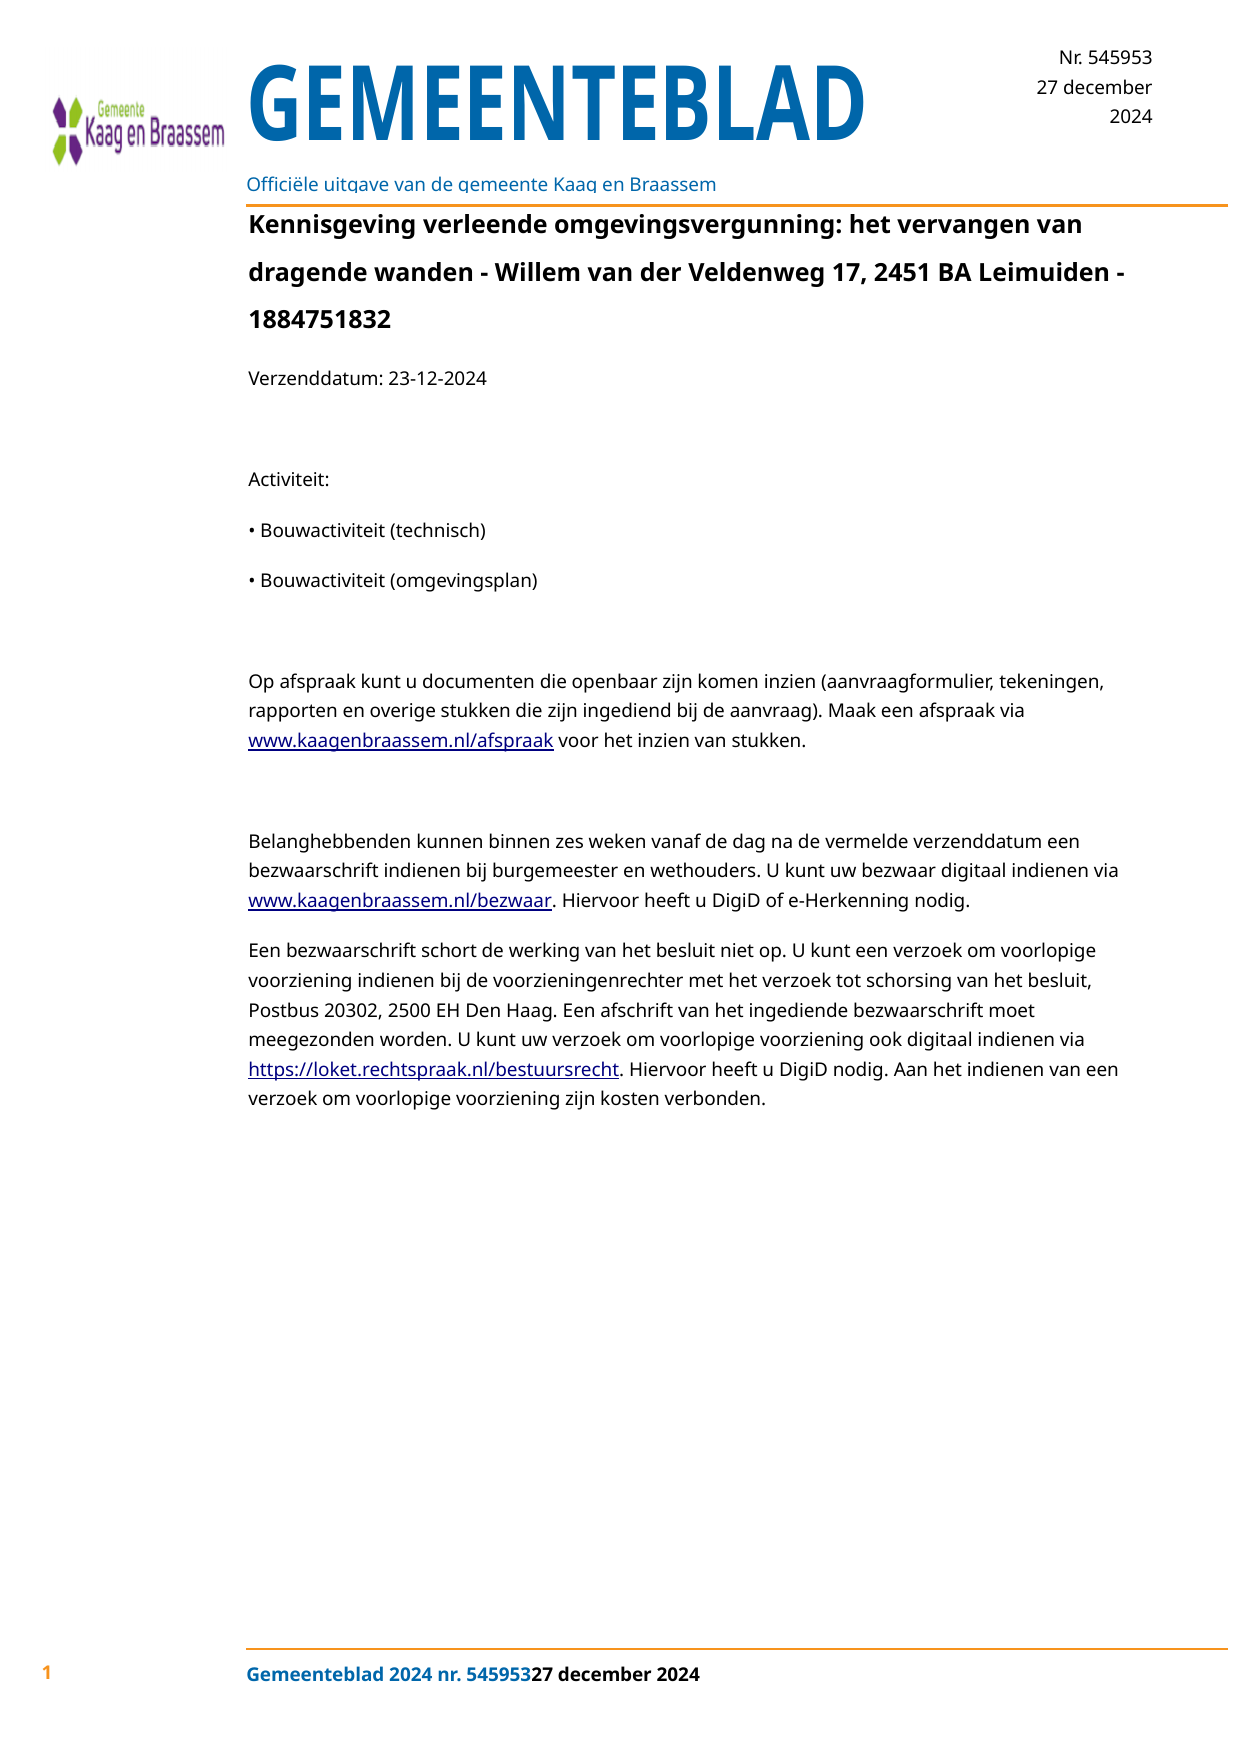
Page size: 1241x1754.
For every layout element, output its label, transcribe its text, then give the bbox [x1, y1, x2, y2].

picture [41, 47, 231, 172]
text Op afspraak kunt u documenten die openbaar zijn komen inzien (aanvraagformulier, tekeningen, rapporten en overige stukken die zijn ingediend bij de aanvraag). Maak een afspraak via www.kaagenbraassem.nl/afspraak voor het inzien van stukken. [248, 668, 1152, 753]
text • Bouwactiviteit (technisch) [248, 517, 1152, 542]
text Kennisgeving verleende omgevingsvergunning: het vervangen van dragende wanden - Willem van der Veldenweg 17, 2451 BA Leimuiden - 1884751832 [248, 207, 1152, 336]
text Belanghebbenden kunnen binnen zes weken vanaf de dag na de vermelde verzenddatum een bezwaarschrift indienen bij burgemeester en wethouders. U kunt uw bezwaar digitaal indienen via www.kaagenbraassem.nl/bezwaar. Hiervoor heeft u DigiD of e-Herkenning nodig. [248, 828, 1152, 913]
text • Bouwactiviteit (omgevingsplan) [248, 567, 1152, 593]
text Een bezwaarschrift schort de werking van het besluit niet op. U kunt een verzoek om voorlopige voorziening indienen bij de voorzieningenrechter met het verzoek tot schorsing van het besluit, Postbus 20302, 2500 EH Den Haag. Een afschrift van het ingediende bezwaarschrift moet meegezonden worden. U kunt uw verzoek om voorlopige voorziening ook digitaal indienen via https://loket.rechtspraak.nl/bestuursrecht. Hiervoor heeft u DigiD nodig. Aan het indienen van een verzoek om voorlopige voorziening zijn kosten verbonden. [248, 938, 1152, 1111]
text Verzenddatum: 23-12-2024 [248, 366, 1152, 391]
text Activiteit: [248, 466, 1152, 492]
